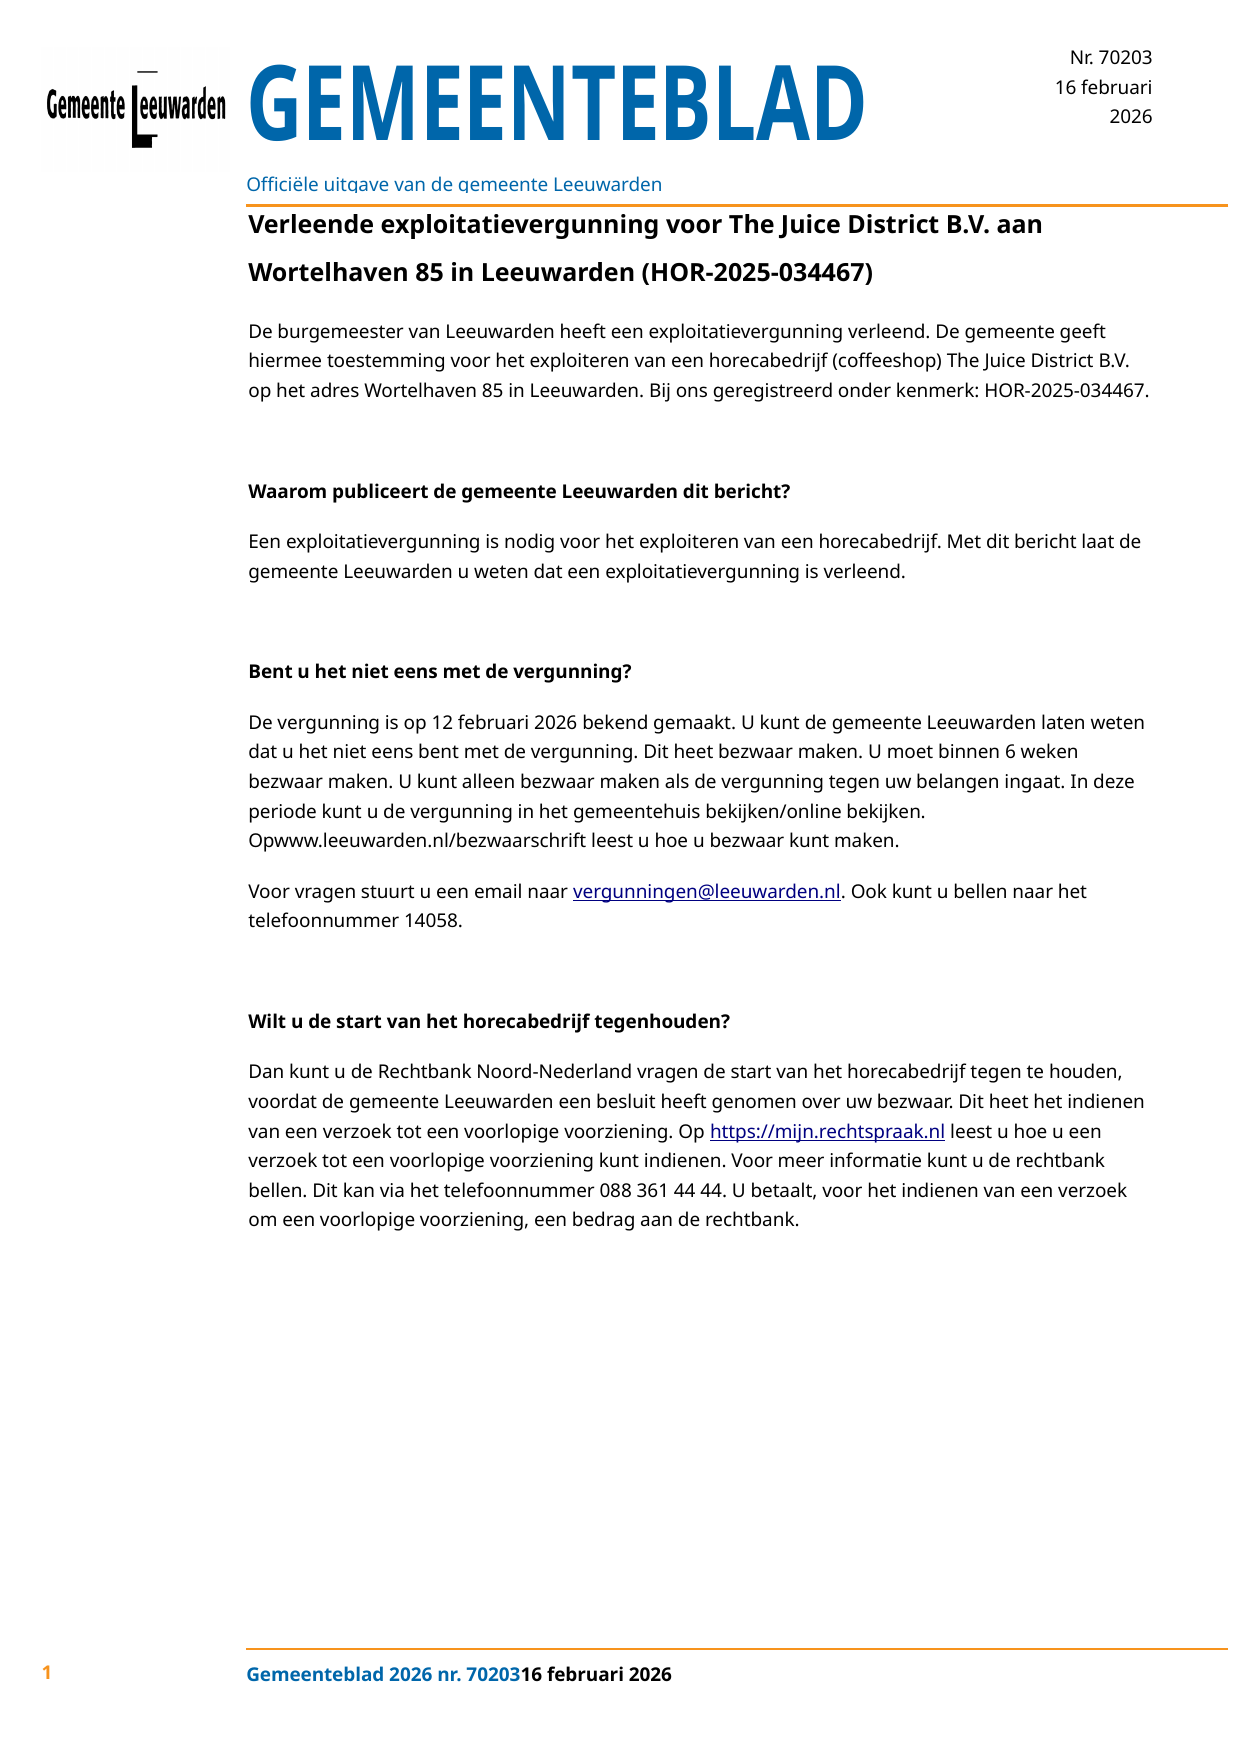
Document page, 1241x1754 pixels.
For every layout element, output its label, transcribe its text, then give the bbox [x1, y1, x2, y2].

text De burgemeester van Leeuwarden heeft een exploitatievergunning verleend. De gemeente geeft hiermee toestemming voor het exploiteren van een horecabedrijf (coffeeshop) The Juice District B.V. op het adres Wortelhaven 85 in Leeuwarden. Bij ons geregistreerd onder kenmerk: HOR-2025-034467. [248, 318, 1152, 403]
text Bent u het niet eens met de vergunning? [248, 659, 1152, 684]
text Dan kunt u de Rechtbank Noord-Nederland vragen de start van het horecabedrijf tegen te houden, voordat de gemeente Leeuwarden een besluit heeft genomen over uw bezwaar. Dit heet het indienen van een verzoek tot een voorlopige voorziening. Op https://mijn.rechtspraak.nl leest u hoe u een verzoek tot een voorlopige voorziening kunt indienen. Voor meer informatie kunt u de rechtbank bellen. Dit kan via het telefoonnummer 088 361 44 44. U betaalt, voor het indienen van een verzoek om een voorlopige voorziening, een bedrag aan de rechtbank. [248, 1059, 1152, 1232]
picture [41, 47, 231, 172]
text De vergunning is op 12 februari 2026 bekend gemaakt. U kunt de gemeente Leeuwarden laten weten dat u het niet eens bent met de vergunning. Dit heet bezwaar maken. U moet binnen 6 weken bezwaar maken. U kunt alleen bezwaar maken als de vergunning tegen uw belangen ingaat. In deze periode kunt u de vergunning in het gemeentehuis bekijken/online bekijken. Opwww.leeuwarden.nl/bezwaarschrift leest u hoe u bezwaar kunt maken. [248, 709, 1152, 853]
text Wilt u de start van het horecabedrijf tegenhouden? [248, 1008, 1152, 1034]
text Verleende exploitatievergunning voor The Juice District B.V. aan Wortelhaven 85 in Leeuwarden (HOR-2025-034467) [248, 207, 1152, 288]
text Voor vragen stuurt u een email naar vergunningen@leeuwarden.nl. Ook kunt u bellen naar het telefoonnummer 14058. [248, 878, 1152, 933]
text Een exploitatievergunning is nodig voor het exploiteren van een horecabedrijf. Met dit bericht laat de gemeente Leeuwarden u weten dat een exploitatievergunning is verleend. [248, 528, 1152, 584]
text Waarom publiceert de gemeente Leeuwarden dit bericht? [248, 478, 1152, 504]
